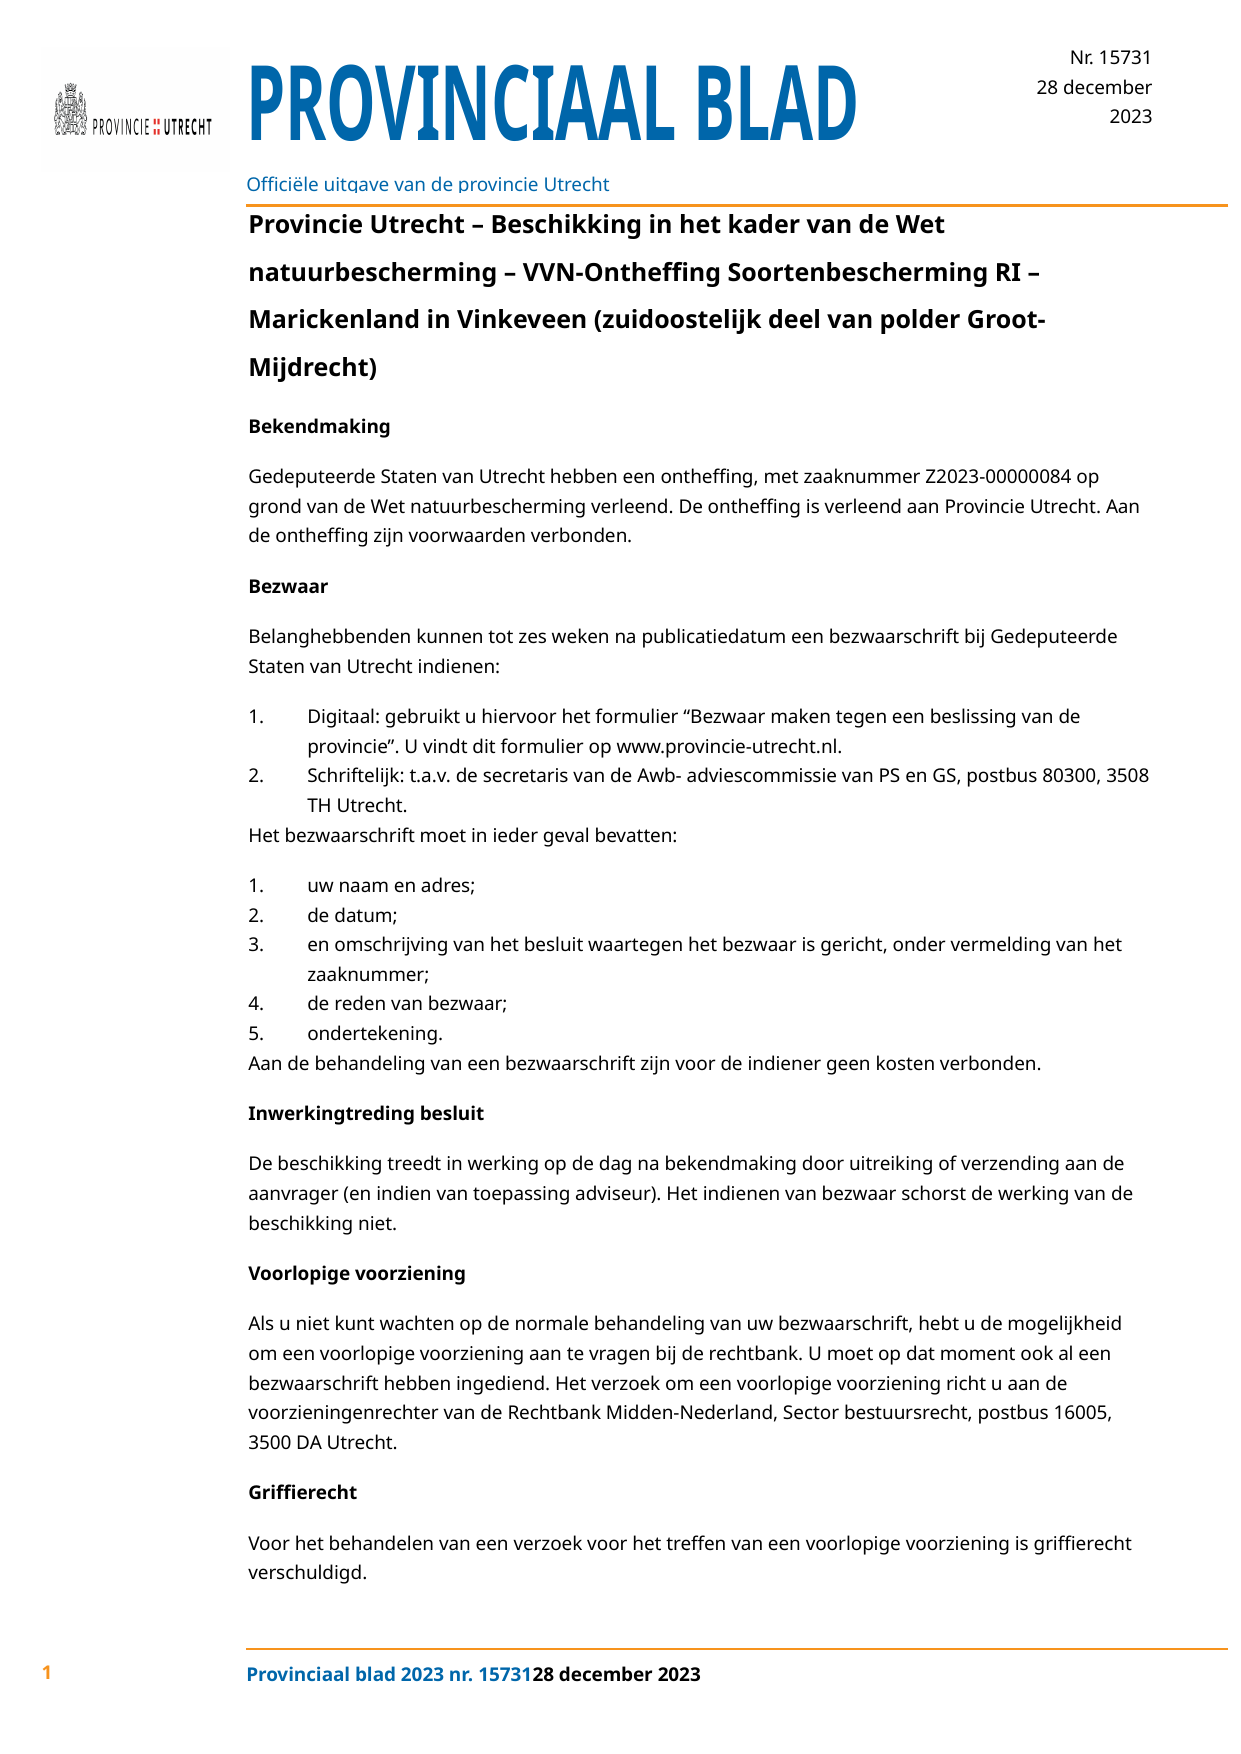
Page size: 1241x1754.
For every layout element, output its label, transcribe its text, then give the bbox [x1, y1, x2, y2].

text Griffierecht [248, 1479, 1152, 1505]
text Voorlopige voorziening [248, 1260, 1152, 1286]
text Bezwaar [248, 573, 1152, 599]
list Schriftelijk: t.a.v. de secretaris van de Awb- adviescommissie van PS en GS, postbus 80300, 3508 TH Utrecht. [248, 763, 1152, 818]
text Aan de behandeling van een bezwaarschrift zijn voor de indiener geen kosten verbonden. [248, 1050, 1152, 1076]
text Bekendmaking [248, 413, 1152, 439]
text De beschikking treedt in werking op de dag na bekendmaking door uitreiking of verzending aan de aanvrager (en indien van toepassing adviseur). Het indienen van bezwaar schorst de werking van de beschikking niet. [248, 1151, 1152, 1236]
list en omschrijving van het besluit waartegen het bezwaar is gericht, onder vermelding van het zaaknummer; [248, 931, 1152, 987]
text Als u niet kunt wachten op de normale behandeling van uw bezwaarschrift, hebt u de mogelijkheid om een voorlopige voorziening aan te vragen bij de rechtbank. U moet op dat moment ook al een bezwaarschrift hebben ingediend. Het verzoek om een voorlopige voorziening richt u aan de voorzieningenrechter van de Rechtbank Midden-Nederland, Sector bestuursrecht, postbus 16005, 3500 DA Utrecht. [248, 1311, 1152, 1455]
text Het bezwaarschrift moet in ieder geval bevatten: [248, 822, 1152, 848]
text Inwerkingtreding besluit [248, 1100, 1152, 1126]
text Belanghebbenden kunnen tot zes weken na publicatiedatum een bezwaarschrift bij Gedeputeerde Staten van Utrecht indienen: [248, 623, 1152, 679]
list de reden van bezwaar; [248, 991, 1152, 1016]
list Digitaal: gebruikt u hiervoor het formulier “Bezwaar maken tegen een beslissing van de provincie”. U vindt dit formulier op www.provincie-utrecht.nl. [248, 703, 1152, 759]
text Voor het behandelen van een verzoek voor het treffen van een voorlopige voorziening is griffierecht verschuldigd. [248, 1530, 1152, 1585]
list ondertekening. [248, 1020, 1152, 1046]
text Provincie Utrecht – Beschikking in het kader van de Wet natuurbescherming – VVN-Ontheffing Soortenbescherming RI – Marickenland in Vinkeveen (zuidoostelijk deel van polder Groot-Mijdrecht) [248, 207, 1152, 384]
list de datum; [248, 902, 1152, 928]
text Gedeputeerde Staten van Utrecht hebben een ontheffing, met zaaknummer Z2023-00000084 op grond van de Wet natuurbescherming verleend. De ontheffing is verleend aan Provincie Utrecht. Aan de ontheffing zijn voorwaarden verbonden. [248, 463, 1152, 548]
picture [41, 47, 231, 172]
list uw naam en adres; [248, 872, 1152, 898]
